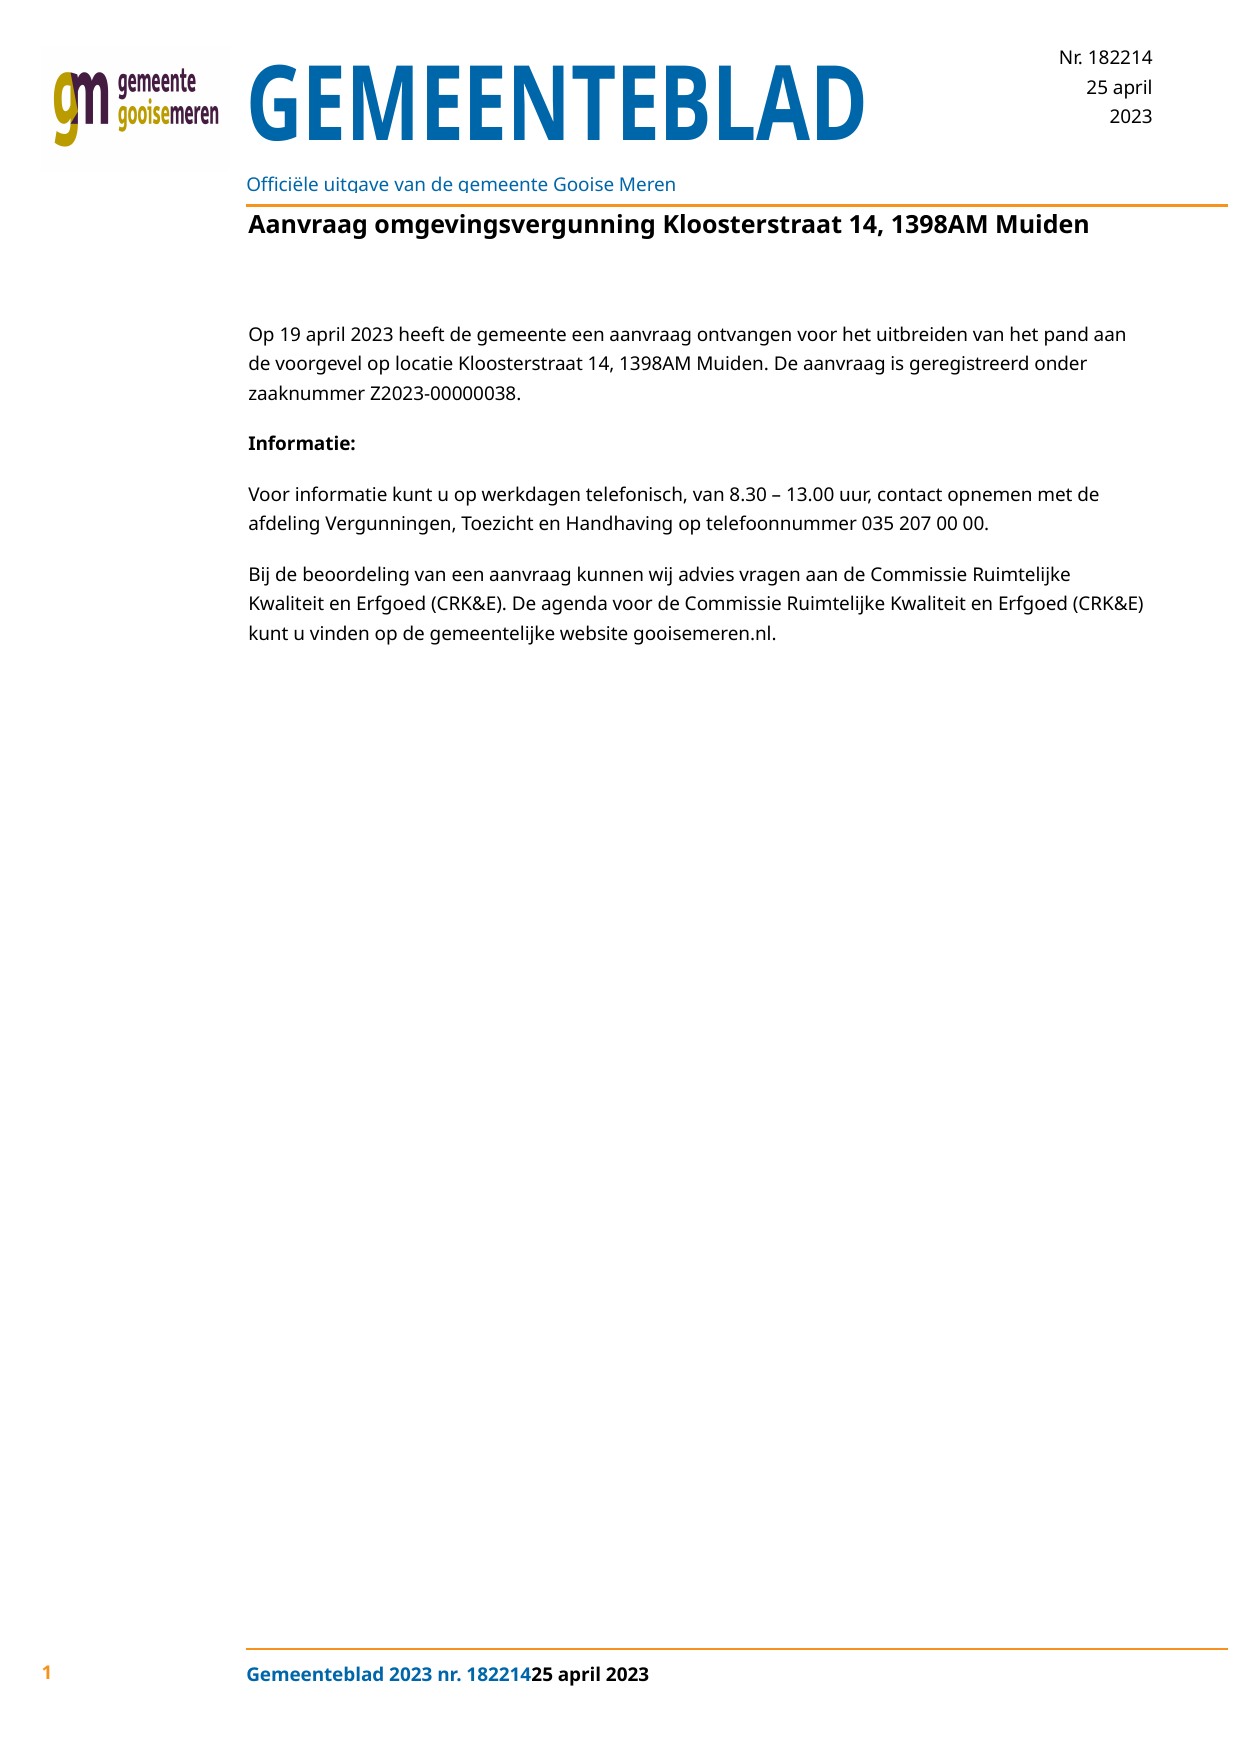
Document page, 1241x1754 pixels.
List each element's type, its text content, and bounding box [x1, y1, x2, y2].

text Bij de beoordeling van een aanvraag kunnen wij advies vragen aan de Commissie Ruimtelijke Kwaliteit en Erfgoed (CRK&E). De agenda voor de Commissie Ruimtelijke Kwaliteit en Erfgoed (CRK&E) kunt u vinden op de gemeentelijke website gooisemeren.nl. [248, 561, 1152, 646]
text Voor informatie kunt u op werkdagen telefonisch, van 8.30 – 13.00 uur, contact opnemen met de afdeling Vergunningen, Toezicht en Handhaving op telefoonnummer 035 207 00 00. [248, 481, 1152, 536]
picture [41, 47, 231, 172]
text Aanvraag omgevingsvergunning Kloosterstraat 14, 1398AM Muiden [248, 207, 1152, 241]
text Op 19 april 2023 heeft de gemeente een aanvraag ontvangen voor het uitbreiden van het pand aan de voorgevel op locatie Kloosterstraat 14, 1398AM Muiden. De aanvraag is geregistreerd onder zaaknummer Z2023-00000038. [248, 321, 1152, 406]
text Informatie: [248, 430, 1152, 456]
